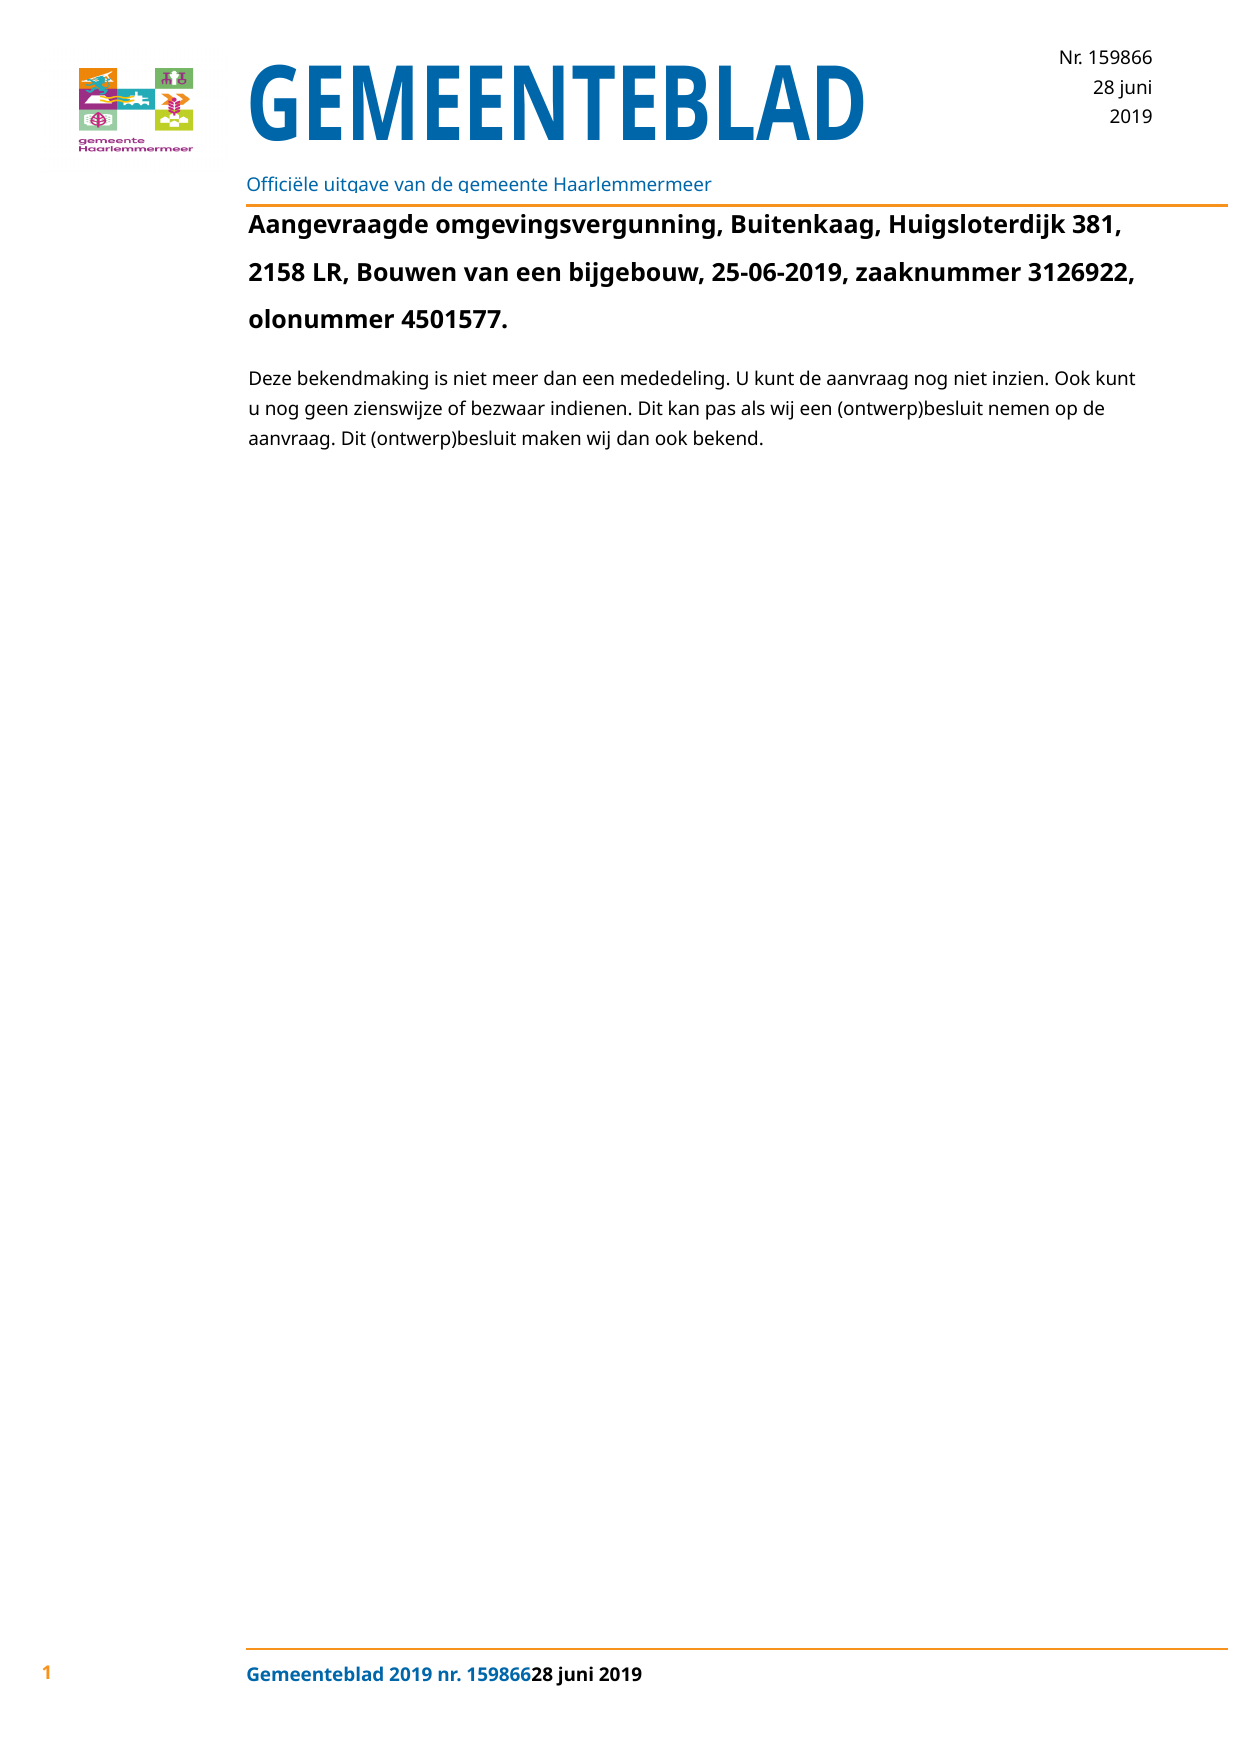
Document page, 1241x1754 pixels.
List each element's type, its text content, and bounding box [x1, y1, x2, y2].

text Aangevraagde omgevingsvergunning, Buitenkaag, Huigsloterdijk 381, 2158 LR, Bouwen van een bijgebouw, 25-06-2019, zaaknummer 3126922, olonummer 4501577. [248, 207, 1152, 336]
picture [41, 47, 231, 172]
text Deze bekendmaking is niet meer dan een mededeling. U kunt de aanvraag nog niet inzien. Ook kunt u nog geen zienswijze of bezwaar indienen. Dit kan pas als wij een (ontwerp)besluit nemen op de aanvraag. Dit (ontwerp)besluit maken wij dan ook bekend. [248, 366, 1152, 450]
